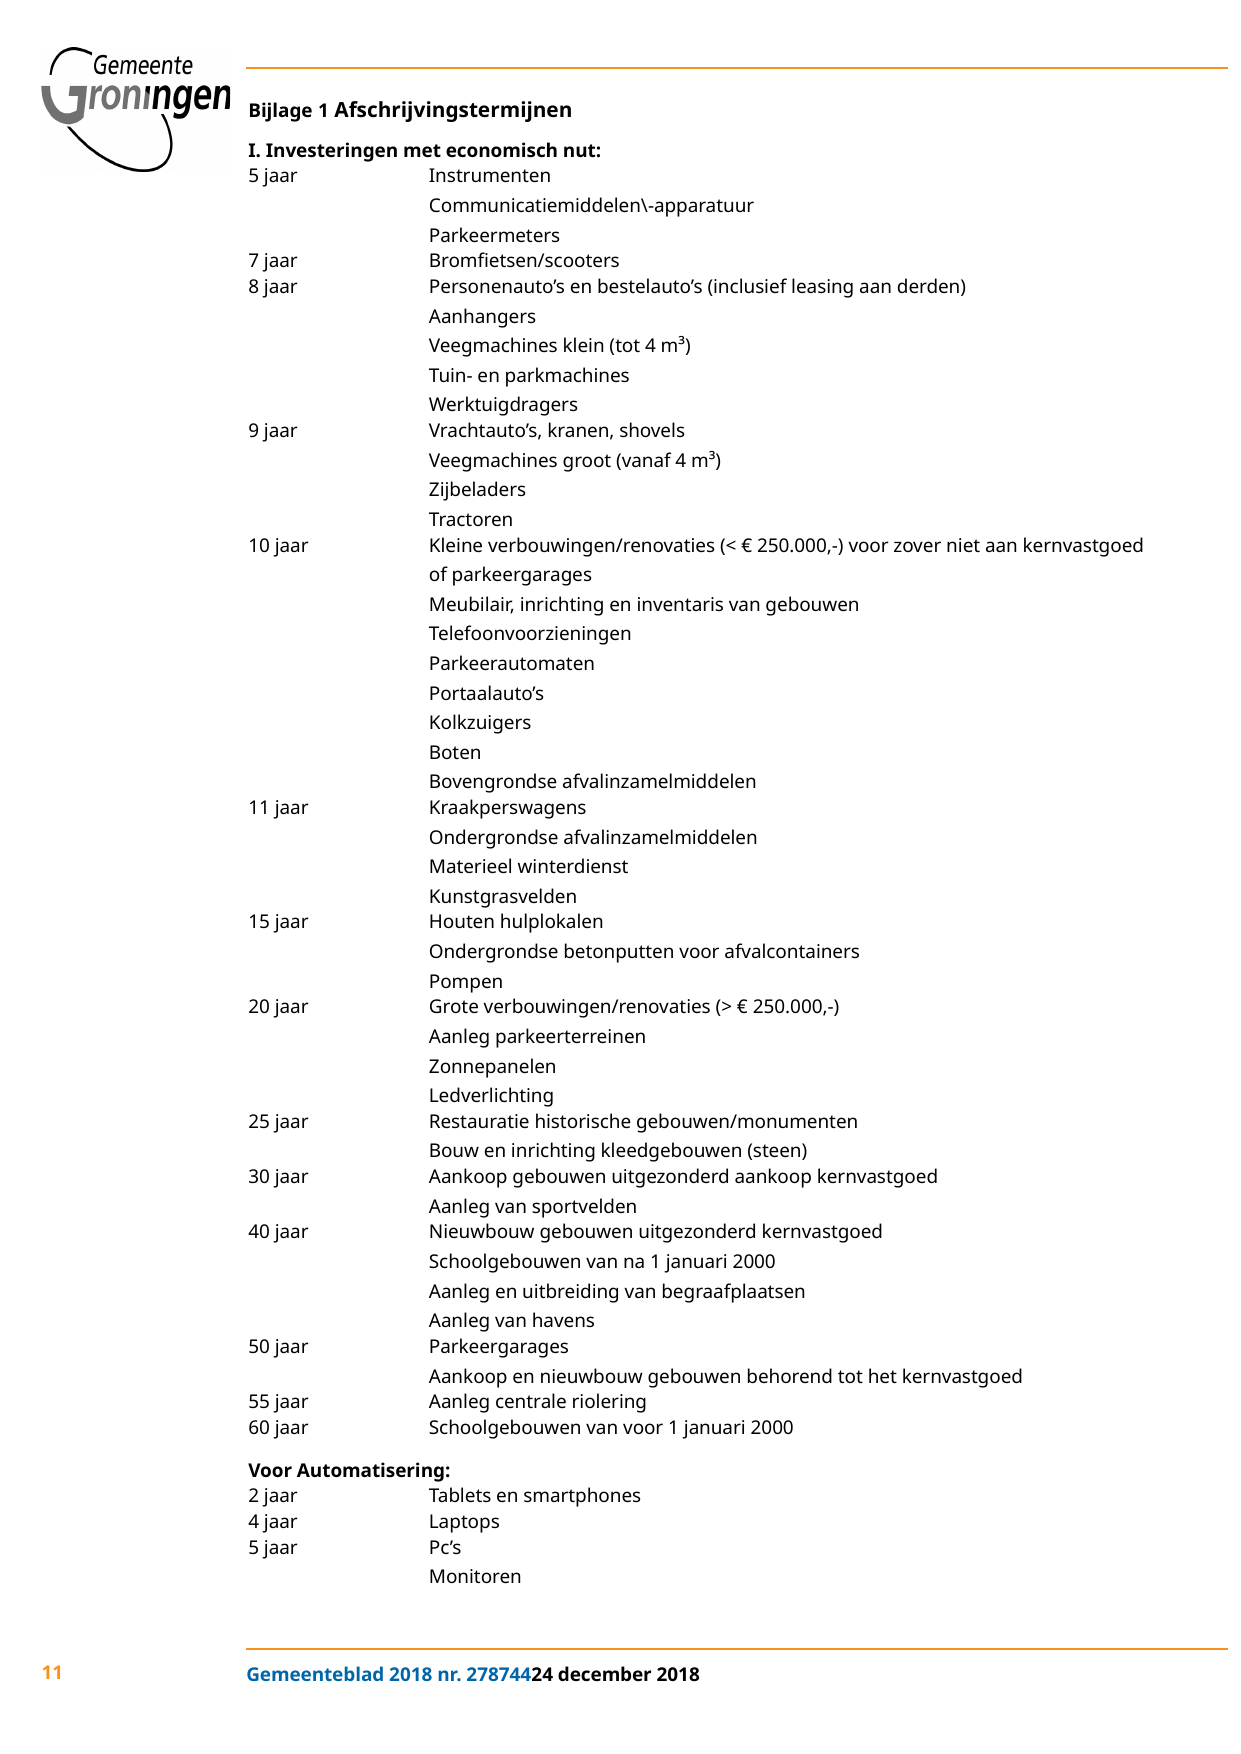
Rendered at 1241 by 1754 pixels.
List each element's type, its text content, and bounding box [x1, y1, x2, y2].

table_cell 55 jaar [248, 1389, 429, 1414]
table_cell Restauratie historische gebouwen/monumenten Bouw en inrichting kleedgebouwen (steen) [429, 1108, 1152, 1163]
table_cell 60 jaar [248, 1414, 429, 1440]
text Bijlage 1 Afschrijvingstermijnen [248, 95, 1152, 123]
table_header 2 jaar [248, 1483, 429, 1508]
table_cell Vrachtauto’s, kranen, shovels Veegmachines groot (vanaf 4 m³) Zijbeladers Tractoren [429, 418, 1152, 532]
table_cell Houten hulplokalen Ondergrondse betonputten voor afvalcontainers Pompen [429, 909, 1152, 994]
table_cell Kleine verbouwingen/renovaties (< € 250.000,-) voor zover niet aan kernvastgoed of parkeergarages Meubilair, inrichting en inventaris van gebouwen Telefoonvoorzieningen Parkeerautomaten Portaalauto’s Kolkzuigers Boten Bovengrondse afvalinzamelmiddelen [429, 532, 1152, 794]
table_cell Parkeergarages Aankoop en nieuwbouw gebouwen behorend tot het kernvastgoed [429, 1333, 1152, 1388]
table_header Instrumenten Communicatiemiddelen\-apparatuur Parkeermeters [429, 163, 1152, 248]
table_cell Aanleg centrale riolering [429, 1389, 1152, 1414]
table_cell Personenauto’s en bestelauto’s (inclusief leasing aan derden) Aanhangers Veegmachines klein (tot 4 m³) Tuin- en parkmachines Werktuigdragers [429, 273, 1152, 417]
table_cell 8 jaar [248, 273, 429, 417]
text Voor Automatisering: [248, 1457, 1152, 1482]
table_cell Kraakperswagens Ondergrondse afvalinzamelmiddelen Materieel winterdienst Kunstgrasvelden [429, 794, 1152, 909]
table_cell 7 jaar [248, 248, 429, 273]
table_cell Grote verbouwingen/renovaties (> € 250.000,-) Aanleg parkeerterreinen Zonnepanelen Ledverlichting [429, 994, 1152, 1108]
table_cell 9 jaar [248, 418, 429, 532]
table_header 5 jaar [248, 163, 429, 248]
table_cell 20 jaar [248, 994, 429, 1108]
table_cell Aankoop gebouwen uitgezonderd aankoop kernvastgoed Aanleg van sportvelden [429, 1164, 1152, 1219]
table_cell Schoolgebouwen van voor 1 januari 2000 [429, 1414, 1152, 1440]
table_cell 25 jaar [248, 1108, 429, 1163]
table_cell 40 jaar [248, 1219, 429, 1333]
table_cell 15 jaar [248, 909, 429, 994]
table_cell 4 jaar [248, 1508, 429, 1534]
table_cell 50 jaar [248, 1333, 429, 1388]
table_cell Laptops [429, 1508, 1152, 1534]
table_cell Nieuwbouw gebouwen uitgezonderd kernvastgoed Schoolgebouwen van na 1 januari 2000 Aanleg en uitbreiding van begraafplaatsen Aanleg van havens [429, 1219, 1152, 1333]
table_cell 11 jaar [248, 794, 429, 909]
picture [41, 47, 231, 172]
table_header Tablets en smartphones [429, 1483, 1152, 1508]
table_cell Bromfietsen/scooters [429, 248, 1152, 273]
text I. Investeringen met economisch nut: [248, 137, 1152, 163]
table_cell 10 jaar [248, 532, 429, 794]
table_cell 30 jaar [248, 1164, 429, 1219]
table_cell Pc’s Monitoren [429, 1534, 1152, 1589]
table_cell 5 jaar [248, 1534, 429, 1589]
